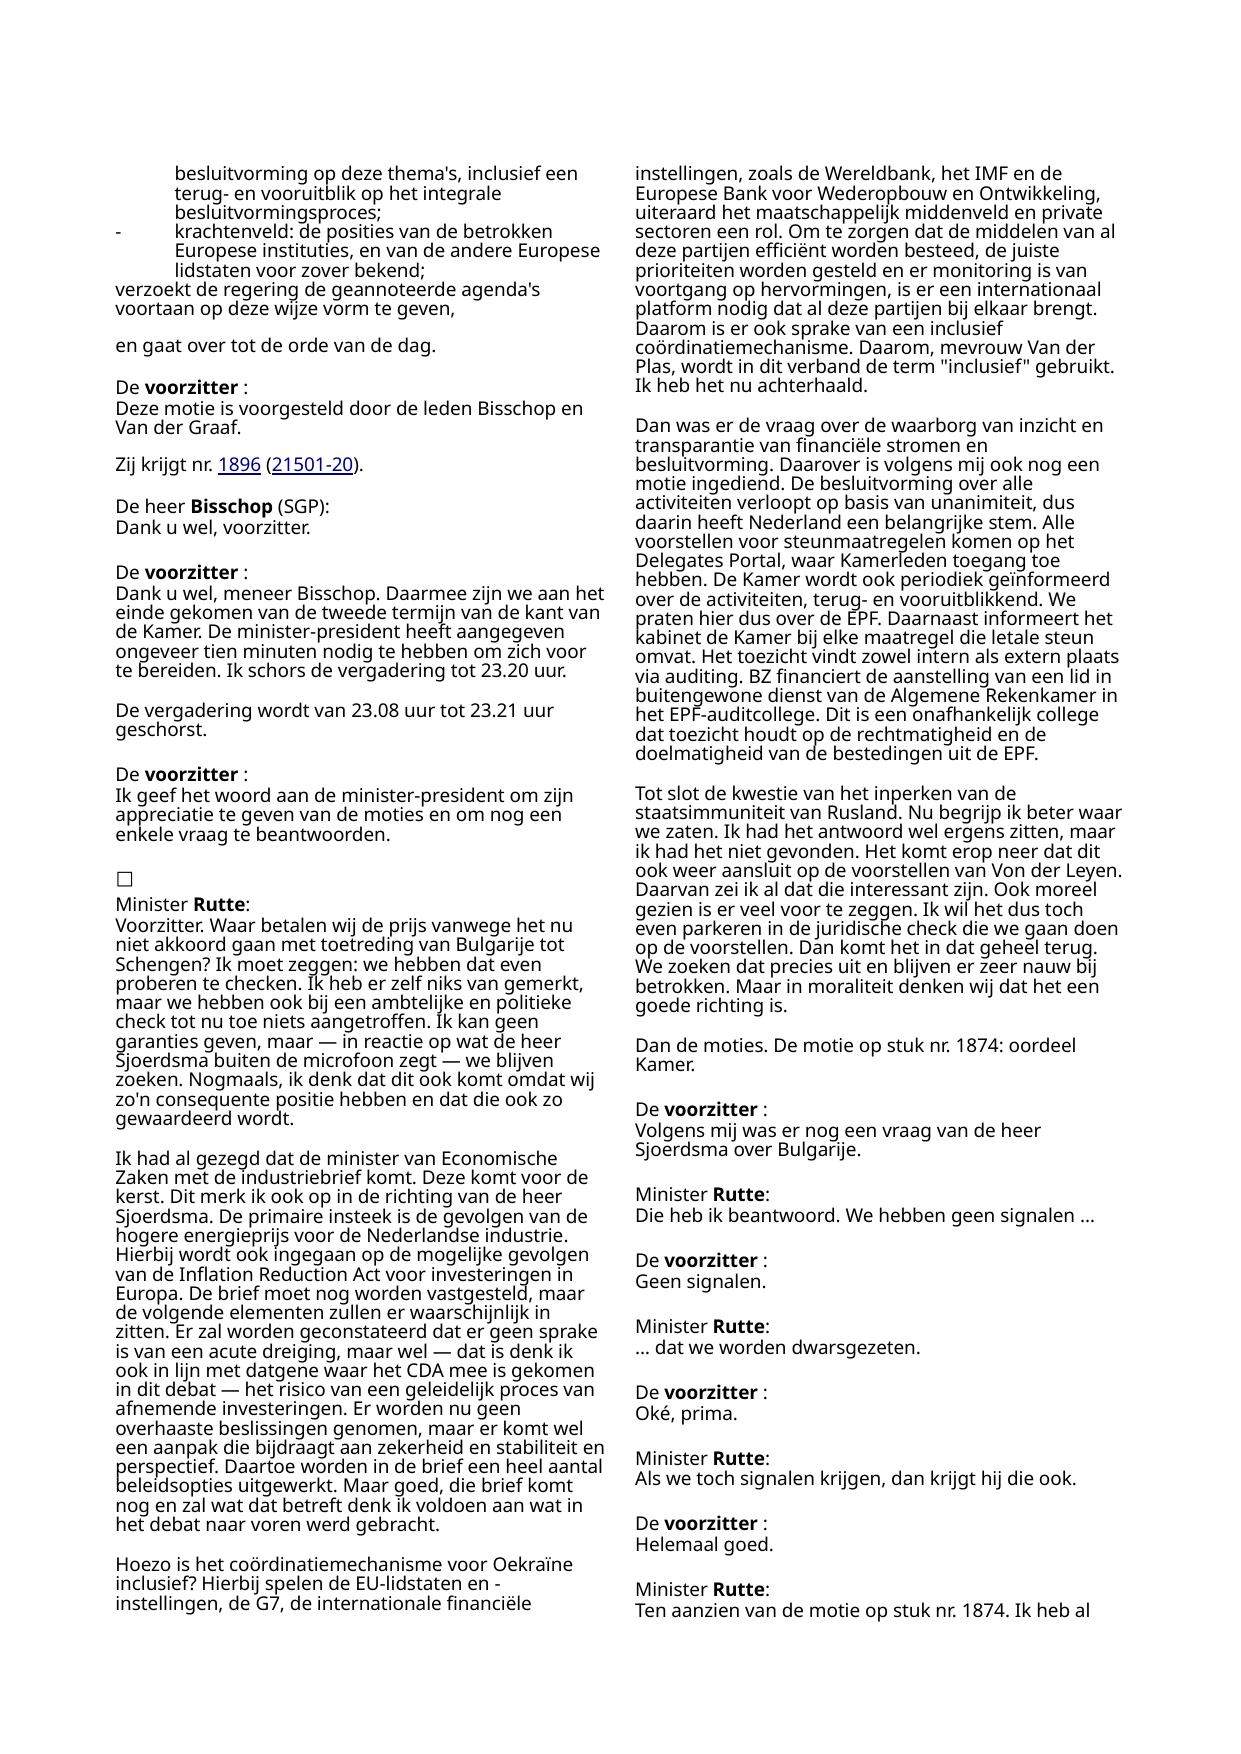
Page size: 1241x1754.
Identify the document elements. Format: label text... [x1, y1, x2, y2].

text … dat we worden dwarsgezeten. [635, 1339, 1125, 1358]
text Tot slot de kwestie van het inperken van de staatsimmuniteit van Rusland. Nu begrijp ik beter waar we zaten. Ik had het antwoord wel ergens zitten, maar ik had het niet gevonden. Het komt erop neer dat dit ook weer aansluit op de voorstellen van Von der Leyen. Daarvan zei ik al dat die interessant zijn. Ook moreel gezien is er veel voor te zeggen. Ik wil het dus toch even parkeren in de juridische check die we gaan doen op de voorstellen. Dan komt het in dat geheel terug. We zoeken dat precies uit en blijven er zeer nauw bij betrokken. Maar in moraliteit denken wij dat het een goede richting is. [635, 785, 1125, 1016]
list krachtenveld: de posities van de betrokken Europese instituties, en van de andere Europese lidstaten voor zover bekend; [115, 223, 605, 281]
text Ten aanzien van de motie op stuk nr. 1874. Ik heb al [635, 1602, 1125, 1621]
text Voorzitter. Waar betalen wij de prijs vanwege het nu niet akkoord gaan met toetreding van Bulgarije tot Schengen? Ik moet zeggen: we hebben dat even proberen te checken. Ik heb er zelf niks van gemerkt, maar we hebben ook bij een ambtelijke en politieke check tot nu toe niets aangetroffen. Ik kan geen garanties geven, maar — in reactie op wat de heer Sjoerdsma buiten de microfoon zegt — we blijven zoeken. Nogmaals, ik denk dat dit ook komt omdat wij zo'n consequente positie hebben en dat die ook zo gewaardeerd wordt. [115, 917, 605, 1129]
text Oké, prima. [635, 1404, 1125, 1424]
text Minister Rutte: [115, 891, 605, 917]
text instellingen, zoals de Wereldbank, het IMF en de Europese Bank voor Wederopbouw en Ontwikkeling, uiteraard het maatschappelijk middenveld en private sectoren een rol. Om te zorgen dat de middelen van al deze partijen efficiënt worden besteed, de juiste prioriteiten worden gesteld en er monitoring is van voortgang op hervormingen, is er een internationaal platform nodig dat al deze partijen bij elkaar brengt. Daarom is er ook sprake van een inclusief coördinatiemechanisme. Daarom, mevrouw Van der Plas, wordt in dit verband de term "inclusief" gebruikt. Ik heb het nu achterhaald. [635, 165, 1125, 397]
text De voorzitter : [635, 1096, 1125, 1122]
text De vergadering wordt van 23.08 uur tot 23.21 uur geschorst. [115, 702, 605, 741]
text en gaat over tot de orde van de dag. [115, 337, 605, 356]
text Helemaal goed. [635, 1536, 1125, 1556]
text De voorzitter : [115, 761, 605, 787]
text Zij krijgt nr. 1896 (21501-20). [115, 456, 605, 475]
text Hoezo is het coördinatiemechanisme voor Oekraïne inclusief? Hierbij spelen de EU-lidstaten en -instellingen, de G7, de internationale financiële [115, 1556, 605, 1614]
text Dan was er de vraag over de waarborg van inzicht en transparantie van financiële stromen en besluitvorming. Daarover is volgens mij ook nog een motie ingediend. De besluitvorming over alle activiteiten verloopt op basis van unanimiteit, dus daarin heeft Nederland een belangrijke stem. Alle voorstellen voor steunmaatregelen komen op het Delegates Portal, waar Kamerleden toegang toe hebben. De Kamer wordt ook periodiek geïnformeerd over de activiteiten, terug- en vooruitblikkend. We praten hier dus over de EPF. Daarnaast informeert het kabinet de Kamer bij elke maatregel die letale steun omvat. Het toezicht vindt zowel intern als extern plaats via auditing. BZ financiert de aanstelling van een lid in buitengewone dienst van de Algemene Rekenkamer in het EPF-auditcollege. Dit is een onafhankelijk college dat toezicht houdt op de rechtmatigheid en de doelmatigheid van de bestedingen uit de EPF. [635, 417, 1125, 764]
text Geen signalen. [635, 1273, 1125, 1292]
list besluitvorming op deze thema's, inclusief een terug- en vooruitblik op het integrale besluitvormingsproces; [115, 165, 605, 223]
text Als we toch signalen krijgen, dan krijgt hij die ook. [635, 1470, 1125, 1490]
text De voorzitter : [635, 1379, 1125, 1404]
text Deze motie is voorgesteld door de leden Bisschop en Van der Graaf. [115, 400, 605, 438]
text De voorzitter : [635, 1511, 1125, 1536]
text Minister Rutte: [635, 1181, 1125, 1207]
text De voorzitter : [635, 1247, 1125, 1273]
text Ik geef het woord aan de minister-president om zijn appreciatie te geven van de moties en om nog een enkele vraag te beantwoorden. [115, 787, 605, 845]
text Minister Rutte: [635, 1576, 1125, 1602]
text Die heb ik beantwoord. We hebben geen signalen … [635, 1207, 1125, 1226]
text ⬜ [115, 866, 605, 891]
text Dank u wel, voorzitter. [115, 519, 605, 538]
text De voorzitter : [115, 559, 605, 585]
text De heer Bisschop (SGP): [115, 493, 605, 519]
text Dan de moties. De motie op stuk nr. 1874: oordeel Kamer. [635, 1037, 1125, 1075]
text Minister Rutte: [635, 1445, 1125, 1470]
text Dank u wel, meneer Bisschop. Daarmee zijn we aan het einde gekomen van de tweede termijn van de kant van de Kamer. De minister-president heeft aangegeven ongeveer tien minuten nodig te hebben om zich voor te bereiden. Ik schors de vergadering tot 23.20 uur. [115, 585, 605, 681]
text De voorzitter : [115, 374, 605, 400]
text verzoekt de regering de geannoteerde agenda's voortaan op deze wijze vorm te geven, [115, 281, 605, 319]
text Volgens mij was er nog een vraag van de heer Sjoerdsma over Bulgarije. [635, 1122, 1125, 1161]
text Minister Rutte: [635, 1313, 1125, 1339]
text Ik had al gezegd dat de minister van Economische Zaken met de industriebrief komt. Deze komt voor de kerst. Dit merk ik ook op in de richting van de heer Sjoerdsma. De primaire insteek is de gevolgen van de hogere energieprijs voor de Nederlandse industrie. Hierbij wordt ook ingegaan op de mogelijke gevolgen van de Inflation Reduction Act voor investeringen in Europa. De brief moet nog worden vastgesteld, maar de volgende elementen zullen er waarschijnlijk in zitten. Er zal worden geconstateerd dat er geen sprake is van een acute dreiging, maar wel — dat is denk ik ook in lijn met datgene waar het CDA mee is gekomen in dit debat — het risico van een geleidelijk proces van afnemende investeringen. Er worden nu geen overhaaste beslissingen genomen, maar er komt wel een aanpak die bijdraagt aan zekerheid en stabiliteit en perspectief. Daartoe worden in de brief een heel aantal beleidsopties uitgewerkt. Maar goed, die brief komt nog en zal wat dat betreft denk ik voldoen aan wat in het debat naar voren werd gebracht. [115, 1150, 605, 1535]
